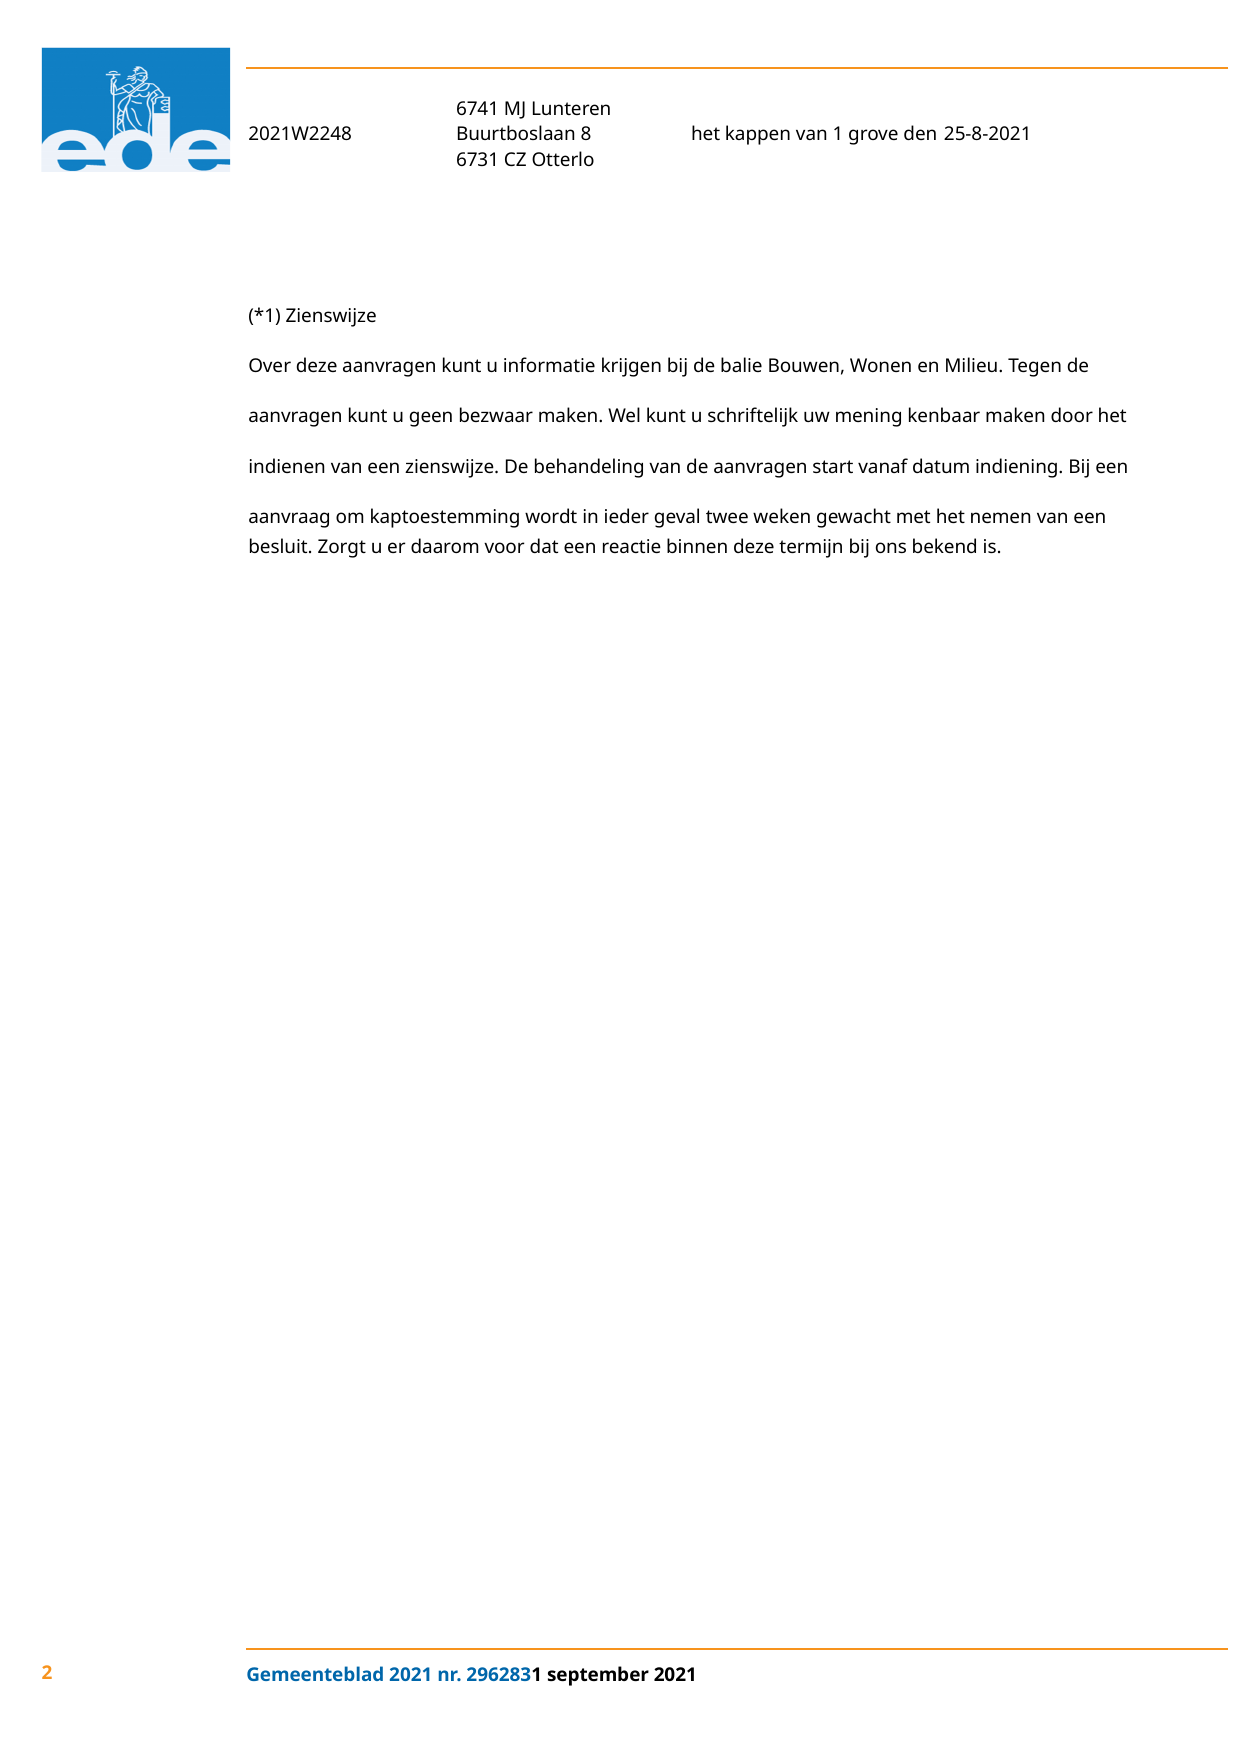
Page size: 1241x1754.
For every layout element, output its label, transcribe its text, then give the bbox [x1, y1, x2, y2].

table_cell [944, 95, 1152, 121]
table_cell 25-8-2021 [944, 121, 1152, 146]
table_cell [248, 95, 456, 121]
table_cell [691, 95, 944, 121]
picture [41, 47, 231, 172]
table_cell [248, 146, 456, 172]
text aanvraag om kaptoestemming wordt in ieder geval twee weken gewacht met het nemen van een besluit. Zorgt u er daarom voor dat een reactie binnen deze termijn bij ons bekend is. [248, 503, 1152, 559]
table_cell [456, 172, 691, 198]
table_cell [944, 146, 1152, 172]
table_cell [944, 172, 1152, 198]
table_cell [691, 146, 944, 172]
text Over deze aanvragen kunt u informatie krijgen bij de balie Bouwen, Wonen en Milieu. Tegen de [248, 352, 1152, 378]
table_cell [691, 172, 944, 198]
table_cell 6731 CZ Otterlo [456, 146, 691, 172]
text (*1) Zienswijze [248, 302, 1152, 327]
text indienen van een zienswijze. De behandeling van de aanvragen start vanaf datum indiening. Bij een [248, 453, 1152, 479]
table_cell 6741 MJ Lunteren [456, 95, 691, 121]
table_cell 2021W2248 [248, 121, 456, 146]
table_cell Buurtboslaan 8 [456, 121, 691, 146]
text aanvragen kunt u geen bezwaar maken. Wel kunt u schriftelijk uw mening kenbaar maken door het [248, 403, 1152, 428]
table_cell [248, 172, 456, 198]
table_cell het kappen van 1 grove den [691, 121, 944, 146]
